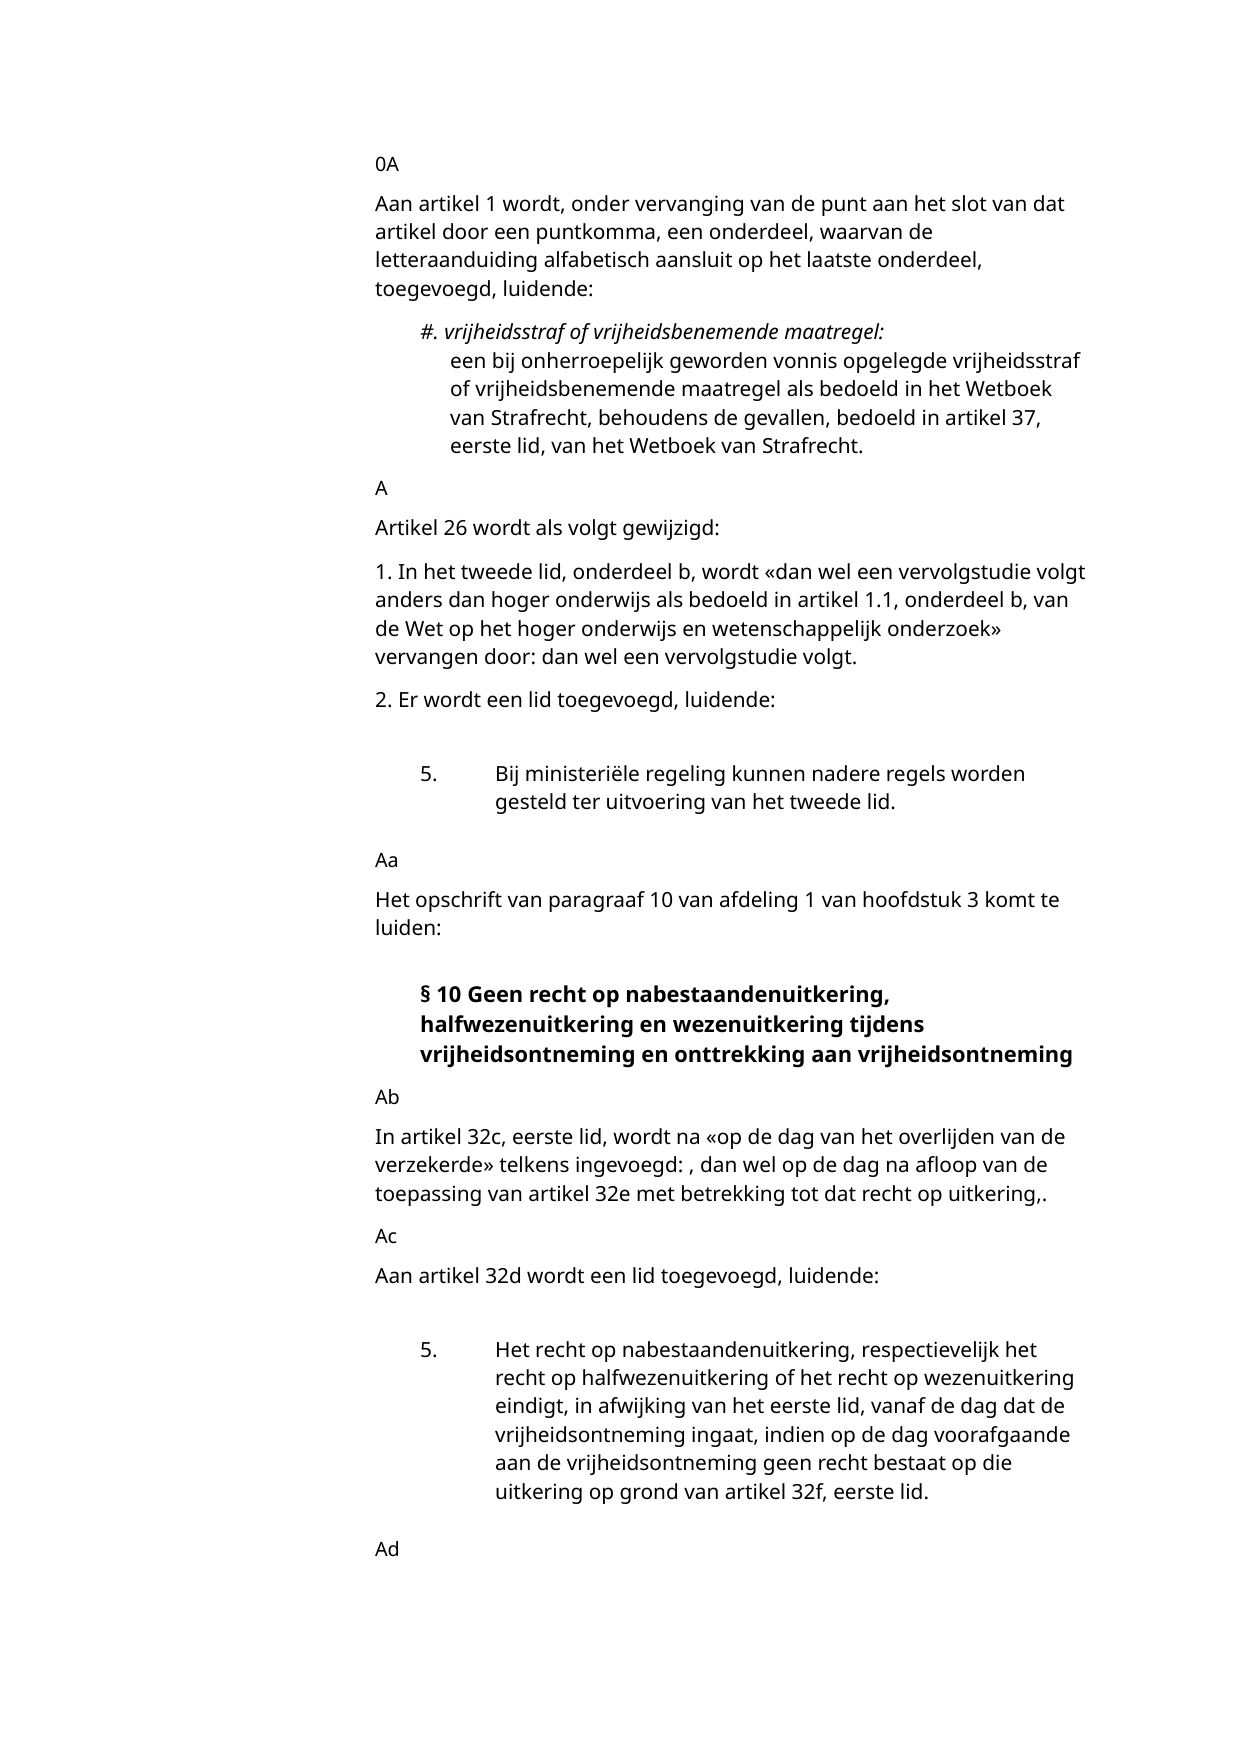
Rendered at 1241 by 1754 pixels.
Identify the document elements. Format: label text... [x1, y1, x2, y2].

text Ab [375, 1083, 1090, 1110]
list Bij ministeriële regeling kunnen nadere regels worden gesteld ter uitvoering van het tweede lid. [420, 759, 1090, 816]
text A [375, 475, 1090, 502]
text Ac [375, 1222, 1090, 1249]
subtitle § 10 Geen recht op nabestaandenuitkering, halfwezenuitkering en wezenuitkering tijdens vrijheidsontneming en onttrekking aan vrijheidsontneming [420, 979, 1090, 1068]
text #. vrijheidsstraf of vrijheidsbenemende maatregel: [420, 317, 1090, 346]
text Ad [375, 1535, 1090, 1562]
text Aan artikel 1 wordt, onder vervanging van de punt aan het slot van dat artikel door een puntkomma, een onderdeel, waarvan de letteraanduiding alfabetisch aansluit op het laatste onderdeel, toegevoegd, luidende: [375, 189, 1090, 302]
text een bij onherroepelijk geworden vonnis opgelegde vrijheidsstraf of vrijheidsbenemende maatregel als bedoeld in het Wetboek van Strafrecht, behoudens de gevallen, bedoeld in artikel 37, eerste lid, van het Wetboek van Strafrecht. [450, 346, 1090, 460]
text 0A [375, 150, 1090, 177]
text 1. In het tweede lid, onderdeel b, wordt «dan wel een vervolgstudie volgt anders dan hoger onderwijs als bedoeld in artikel 1.1, onderdeel b, van de Wet op het hoger onderwijs en wetenschappelijk onderzoek» vervangen door: dan wel een vervolgstudie volgt. [375, 557, 1090, 671]
list Het recht op nabestaandenuitkering, respectievelijk het recht op halfwezenuitkering of het recht op wezenuitkering eindigt, in afwijking van het eerste lid, vanaf de dag dat de vrijheidsontneming ingaat, indien op de dag voorafgaande aan de vrijheidsontneming geen recht bestaat op die uitkering op grond van artikel 32f, eerste lid. [420, 1335, 1090, 1505]
text Het opschrift van paragraaf 10 van afdeling 1 van hoofdstuk 3 komt te luiden: [375, 885, 1090, 942]
text In artikel 32c, eerste lid, wordt na «op de dag van het overlijden van de verzekerde» telkens ingevoegd: , dan wel op de dag na afloop van de toepassing van artikel 32e met betrekking tot dat recht op uitkering,. [375, 1122, 1090, 1207]
text Aa [375, 846, 1090, 873]
text Aan artikel 32d wordt een lid toegevoegd, luidende: [375, 1261, 1090, 1290]
text Artikel 26 wordt als volgt gewijzigd: [375, 513, 1090, 542]
text 2. Er wordt een lid toegevoegd, luidende: [375, 686, 1090, 714]
